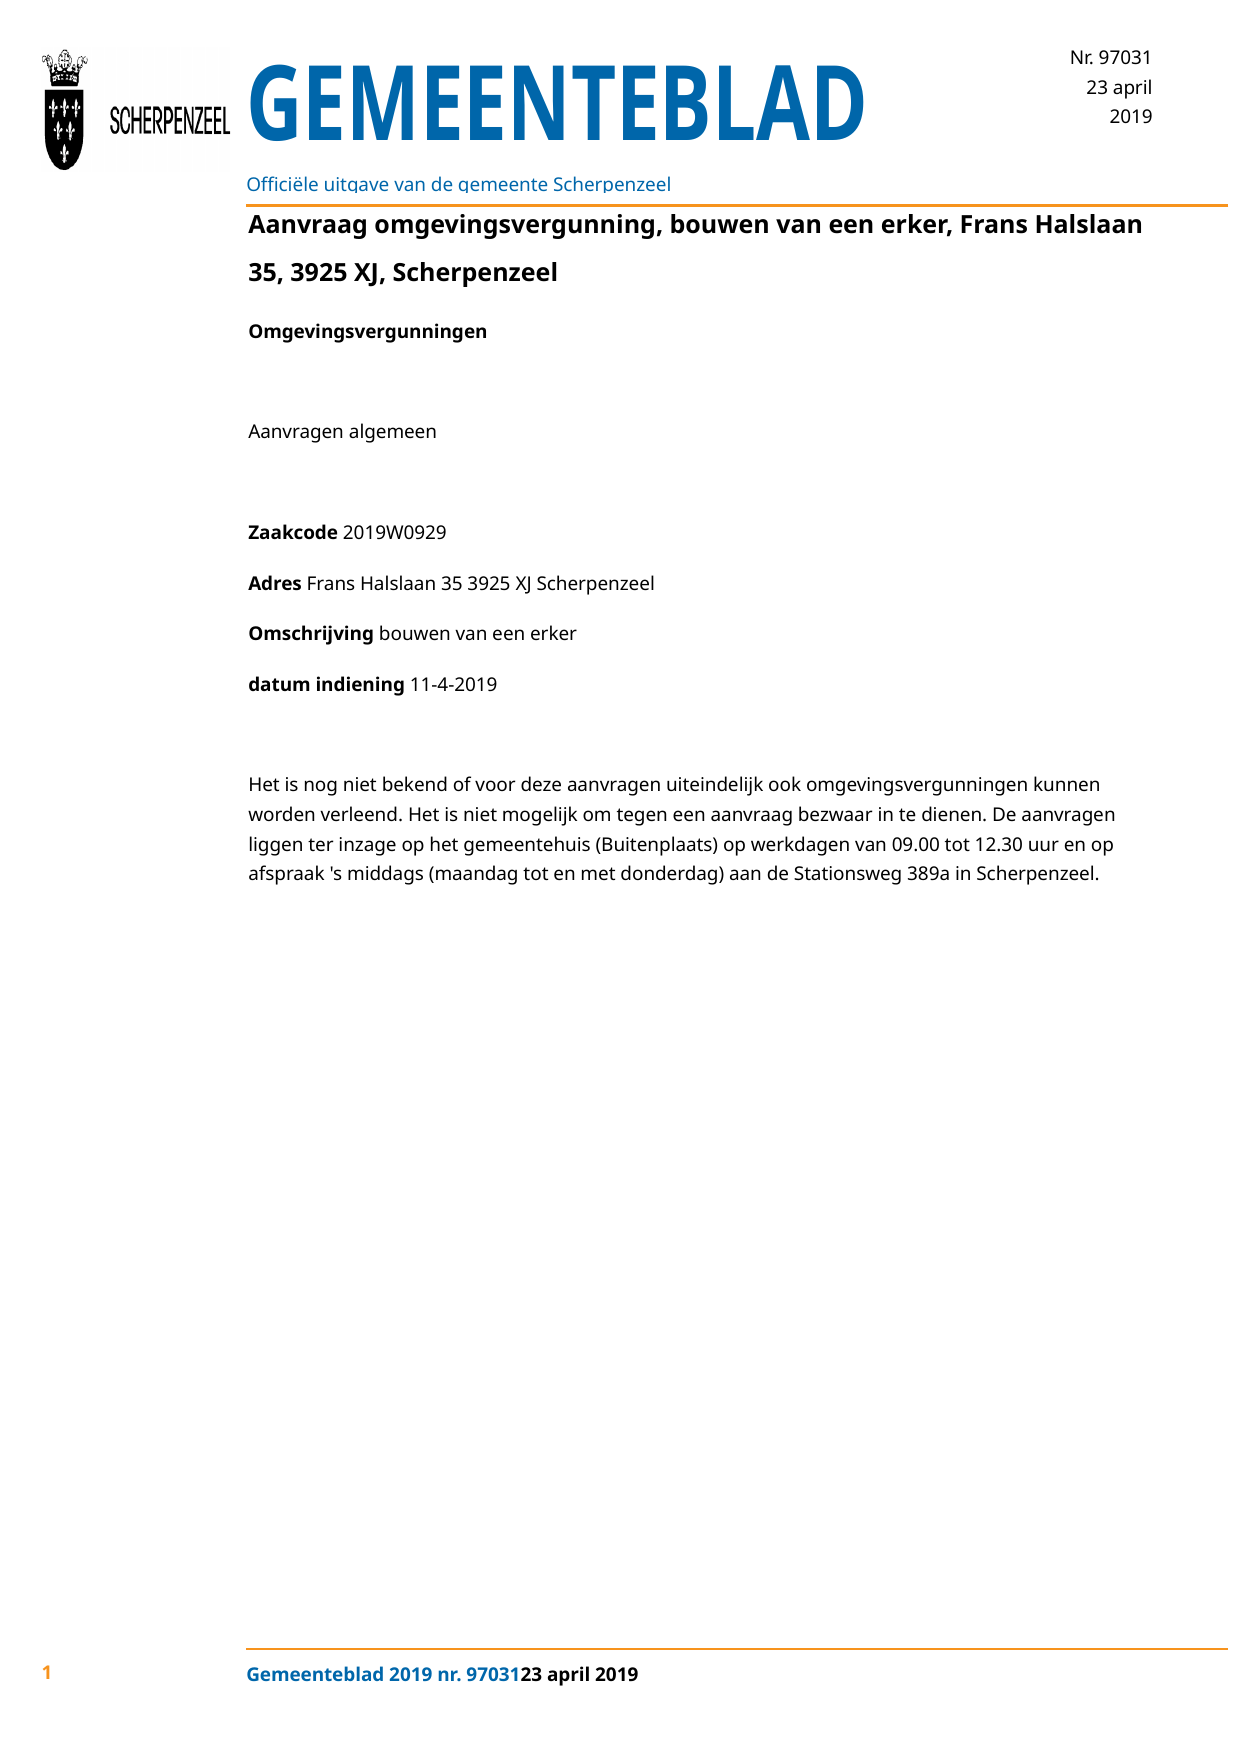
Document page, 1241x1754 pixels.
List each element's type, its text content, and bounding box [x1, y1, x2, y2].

picture [41, 47, 231, 172]
text Het is nog niet bekend of voor deze aanvragen uiteindelijk ook omgevingsvergunningen kunnen worden verleend. Het is niet mogelijk om tegen een aanvraag bezwaar in te dienen. De aanvragen liggen ter inzage op het gemeentehuis (Buitenplaats) op werkdagen van 09.00 tot 12.30 uur en op afspraak 's middags (maandag tot en met donderdag) aan de Stationsweg 389a in Scherpenzeel. [248, 772, 1152, 886]
text Zaakcode 2019W0929 [248, 519, 1152, 545]
text Adres Frans Halslaan 35 3925 XJ Scherpenzeel [248, 570, 1152, 596]
text Omgevingsvergunningen [248, 318, 1152, 344]
text Aanvraag omgevingsvergunning, bouwen van een erker, Frans Halslaan 35, 3925 XJ, Scherpenzeel [248, 207, 1152, 288]
text Aanvragen algemeen [248, 419, 1152, 444]
text datum indiening 11-4-2019 [248, 671, 1152, 697]
text Omschrijving bouwen van een erker [248, 620, 1152, 646]
